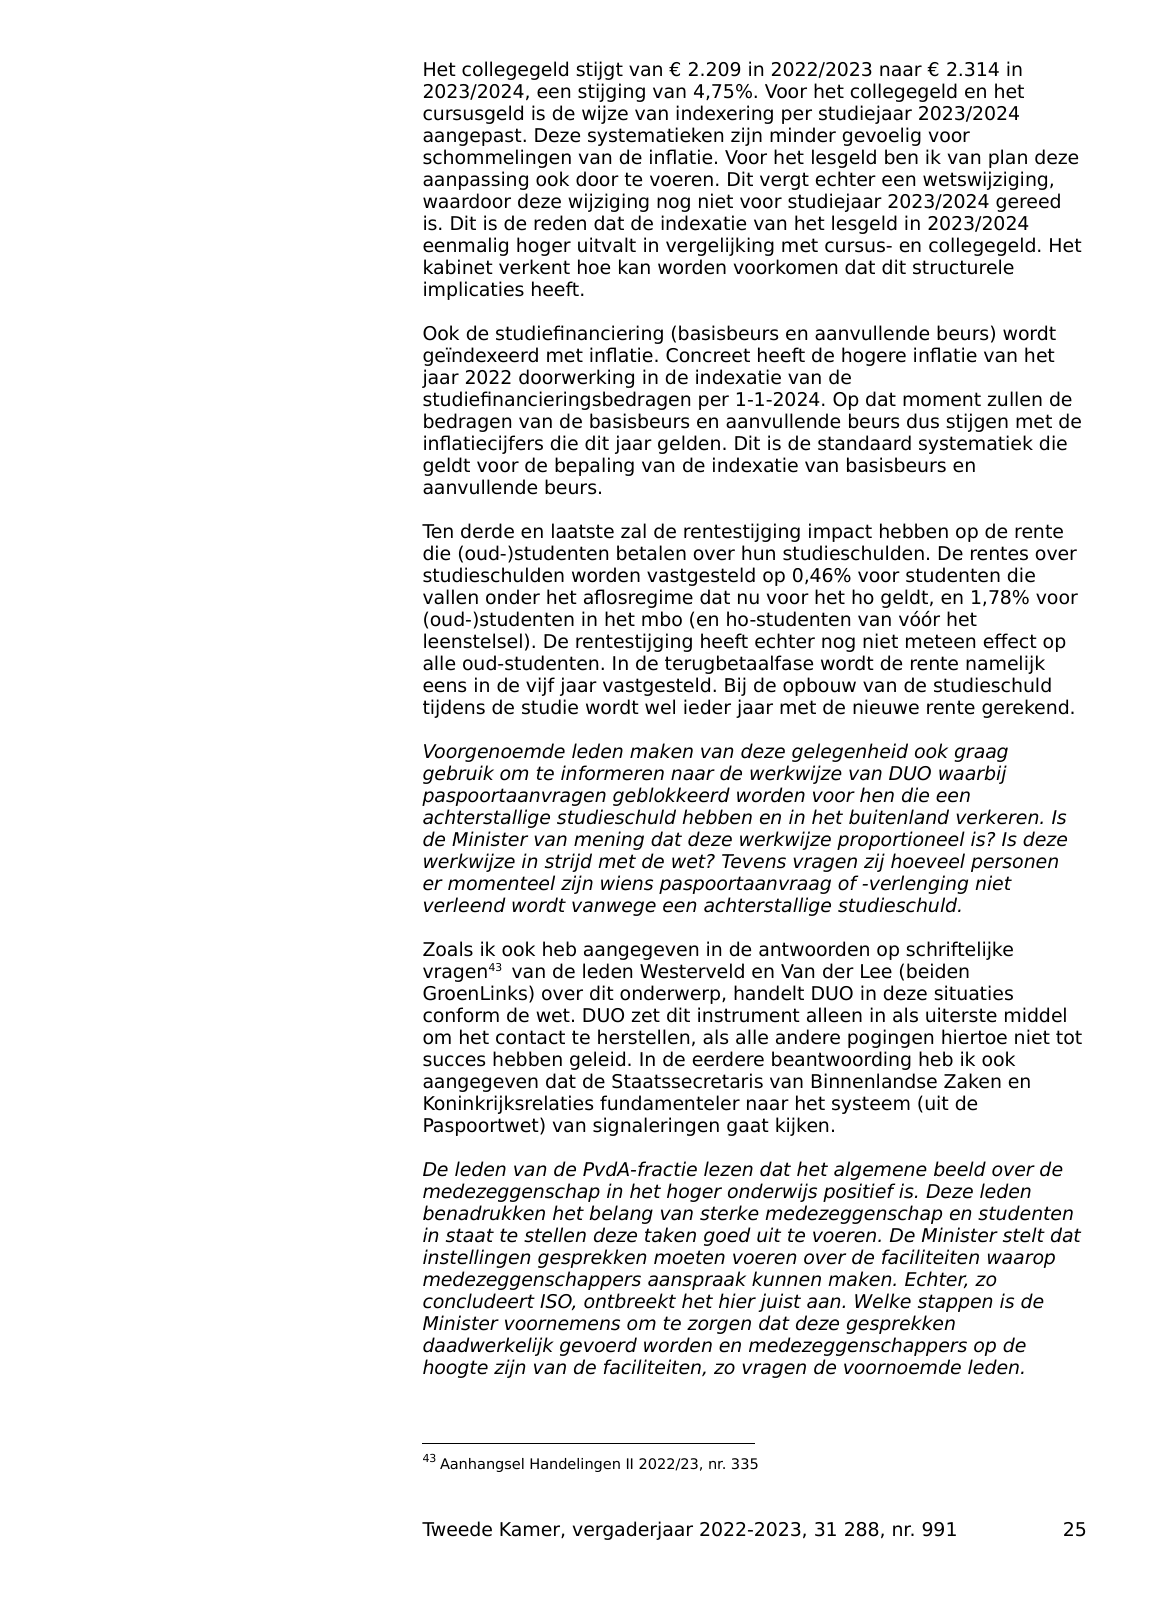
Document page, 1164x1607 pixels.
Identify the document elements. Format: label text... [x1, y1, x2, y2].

text Het collegegeld stijgt van € 2.209 in 2022/2023 naar € 2.314 in 2023/2024, een stijging van 4,75%. Voor het collegegeld en het cursusgeld is de wijze van indexering per studiejaar 2023/2024 aangepast. Deze systematieken zijn minder gevoelig voor schommelingen van de inflatie. Voor het lesgeld ben ik van plan deze aanpassing ook door te voeren. Dit vergt echter een wetswijziging, waardoor deze wijziging nog niet voor studiejaar 2023/2024 gereed is. Dit is de reden dat de indexatie van het lesgeld in 2023/2024 eenmalig hoger uitvalt in vergelijking met cursus- en collegegeld. Het kabinet verkent hoe kan worden voorkomen dat dit structurele implicaties heeft. [422, 59, 1087, 301]
text Ook de studiefinanciering (basisbeurs en aanvullende beurs) wordt geïndexeerd met inflatie. Concreet heeft de hogere inflatie van het jaar 2022 doorwerking in de indexatie van de studiefinancieringsbedragen per 1-1-2024. Op dat moment zullen de bedragen van de basisbeurs en aanvullende beurs dus stijgen met de inflatiecijfers die dit jaar gelden. Dit is de standaard systematiek die geldt voor de bepaling van de indexatie van basisbeurs en aanvullende beurs. [422, 323, 1087, 499]
text De leden van de PvdA-fractie lezen dat het algemene beeld over de medezeggenschap in het hoger onderwijs positief is. Deze leden benadrukken het belang van sterke medezeggenschap en studenten in staat te stellen deze taken goed uit te voeren. De Minister stelt dat instellingen gesprekken moeten voeren over de faciliteiten waarop medezeggenschappers aanspraak kunnen maken. Echter, zo concludeert ISO, ontbreekt het hier juist aan. Welke stappen is de Minister voornemens om te zorgen dat deze gesprekken daadwerkelijk gevoerd worden en medezeggenschappers op de hoogte zijn van de faciliteiten, zo vragen de voornoemde leden. [422, 1159, 1087, 1379]
text Voorgenoemde leden maken van deze gelegenheid ook graag gebruik om te informeren naar de werkwijze van DUO waarbij paspoortaanvragen geblokkeerd worden voor hen die een achterstallige studieschuld hebben en in het buitenland verkeren. Is de Minister van mening dat deze werkwijze proportioneel is? Is deze werkwijze in strijd met de wet? Tevens vragen zij hoeveel personen er momenteel zijn wiens paspoortaanvraag of -verlenging niet verleend wordt vanwege een achterstallige studieschuld. [422, 741, 1087, 917]
text Aanhangsel Handelingen II 2022/23, nr. 335 [422, 1452, 1087, 1474]
text Ten derde en laatste zal de rentestijging impact hebben op de rente die (oud-)studenten betalen over hun studieschulden. De rentes over studieschulden worden vastgesteld op 0,46% voor studenten die vallen onder het aflosregime dat nu voor het ho geldt, en 1,78% voor (oud-)studenten in het mbo (en ho-studenten van vóór het leenstelsel). De rentestijging heeft echter nog niet meteen effect op alle oud-studenten. In de terugbetaalfase wordt de rente namelijk eens in de vijf jaar vastgesteld. Bij de opbouw van de studieschuld tijdens de studie wordt wel ieder jaar met de nieuwe rente gerekend. [422, 521, 1087, 719]
text Zoals ik ook heb aangegeven in de antwoorden op schriftelijke vragen van de leden Westerveld en Van der Lee (beiden GroenLinks) over dit onderwerp, handelt DUO in deze situaties conform de wet. DUO zet dit instrument alleen in als uiterste middel om het contact te herstellen, als alle andere pogingen hiertoe niet tot succes hebben geleid. In de eerdere beantwoording heb ik ook aangegeven dat de Staatssecretaris van Binnenlandse Zaken en Koninkrijksrelaties fundamenteler naar het systeem (uit de Paspoortwet) van signaleringen gaat kijken. [422, 939, 1087, 1137]
